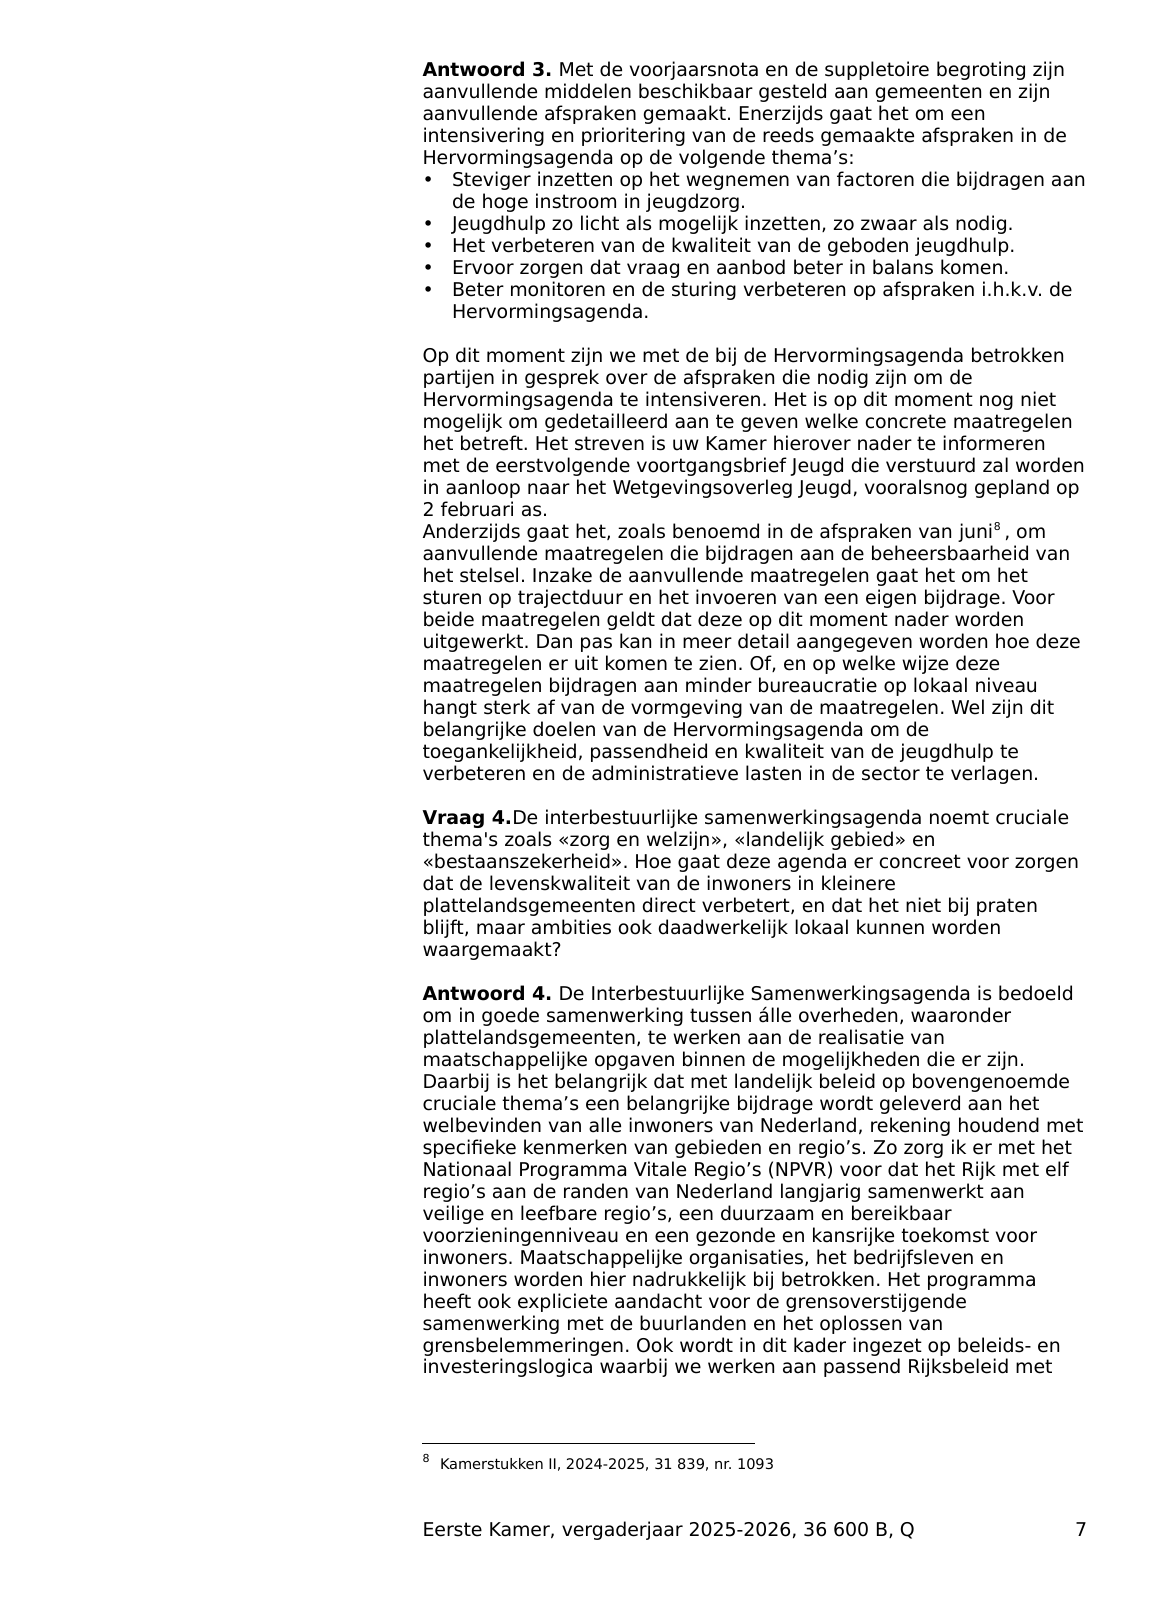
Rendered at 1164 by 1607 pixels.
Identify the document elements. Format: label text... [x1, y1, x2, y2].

text • Jeugdhulp zo licht als mogelijk inzetten, zo zwaar als nodig. [422, 213, 1087, 235]
text • Ervoor zorgen dat vraag en aanbod beter in balans komen. [422, 257, 1087, 279]
text • Het verbeteren van de kwaliteit van de geboden jeugdhulp. [422, 235, 1087, 257]
text Anderzijds gaat het, zoals benoemd in de afspraken van juni, om aanvullende maatregelen die bijdragen aan de beheersbaarheid van het stelsel. Inzake de aanvullende maatregelen gaat het om het sturen op trajectduur en het invoeren van een eigen bijdrage. Voor beide maatregelen geldt dat deze op dit moment nader worden uitgewerkt. Dan pas kan in meer detail aangegeven worden hoe deze maatregelen er uit komen te zien. Of, en op welke wijze deze maatregelen bijdragen aan minder bureaucratie op lokaal niveau hangt sterk af van de vormgeving van de maatregelen. Wel zijn dit belangrijke doelen van de Hervormingsagenda om de toegankelijkheid, passendheid en kwaliteit van de jeugdhulp te verbeteren en de administratieve lasten in de sector te verlagen. [422, 521, 1087, 784]
text • Beter monitoren en de sturing verbeteren op afspraken i.h.k.v. de Hervormingsagenda. [422, 279, 1087, 323]
text Antwoord 3. Met de voorjaarsnota en de suppletoire begroting zijn aanvullende middelen beschikbaar gesteld aan gemeenten en zijn aanvullende afspraken gemaakt. Enerzijds gaat het om een intensivering en prioritering van de reeds gemaakte afspraken in de Hervormingsagenda op de volgende thema’s: [422, 59, 1087, 169]
text • Steviger inzetten op het wegnemen van factoren die bijdragen aan de hoge instroom in jeugdzorg. [422, 169, 1087, 213]
text Kamerstukken II, 2024-2025, 31 839, nr. 1093 [422, 1452, 1087, 1474]
text Antwoord 4. De Interbestuurlijke Samenwerkingsagenda is bedoeld om in goede samenwerking tussen álle overheden, waaronder plattelandsgemeenten, te werken aan de realisatie van maatschappelijke opgaven binnen de mogelijkheden die er zijn. Daarbij is het belangrijk dat met landelijk beleid op bovengenoemde cruciale thema’s een belangrijke bijdrage wordt geleverd aan het welbevinden van alle inwoners van Nederland, rekening houdend met specifieke kenmerken van gebieden en regio’s. Zo zorg ik er met het Nationaal Programma Vitale Regio’s (NPVR) voor dat het Rijk met elf regio’s aan de randen van Nederland langjarig samenwerkt aan veilige en leefbare regio’s, een duurzaam en bereikbaar voorzieningenniveau en een gezonde en kansrijke toekomst voor inwoners. Maatschappelijke organisaties, het bedrijfsleven en inwoners worden hier nadrukkelijk bij betrokken. Het programma heeft ook expliciete aandacht voor de grensoverstijgende samenwerking met de buurlanden en het oplossen van grensbelemmeringen. Ook wordt in dit kader ingezet op beleids- en investeringslogica waarbij we werken aan passend Rijksbeleid met [422, 983, 1087, 1378]
text Op dit moment zijn we met de bij de Hervormingsagenda betrokken partijen in gesprek over de afspraken die nodig zijn om de Hervormingsagenda te intensiveren. Het is op dit moment nog niet mogelijk om gedetailleerd aan te geven welke concrete maatregelen het betreft. Het streven is uw Kamer hierover nader te informeren met de eerstvolgende voortgangsbrief Jeugd die verstuurd zal worden in aanloop naar het Wetgevingsoverleg Jeugd, vooralsnog gepland op 2 februari as. [422, 345, 1087, 521]
text Vraag 4.De interbestuurlijke samenwerkingsagenda noemt cruciale thema's zoals «zorg en welzijn», «landelijk gebied» en «bestaanszekerheid». Hoe gaat deze agenda er concreet voor zorgen dat de levenskwaliteit van de inwoners in kleinere plattelandsgemeenten direct verbetert, en dat het niet bij praten blijft, maar ambities ook daadwerkelijk lokaal kunnen worden waargemaakt? [422, 807, 1087, 961]
